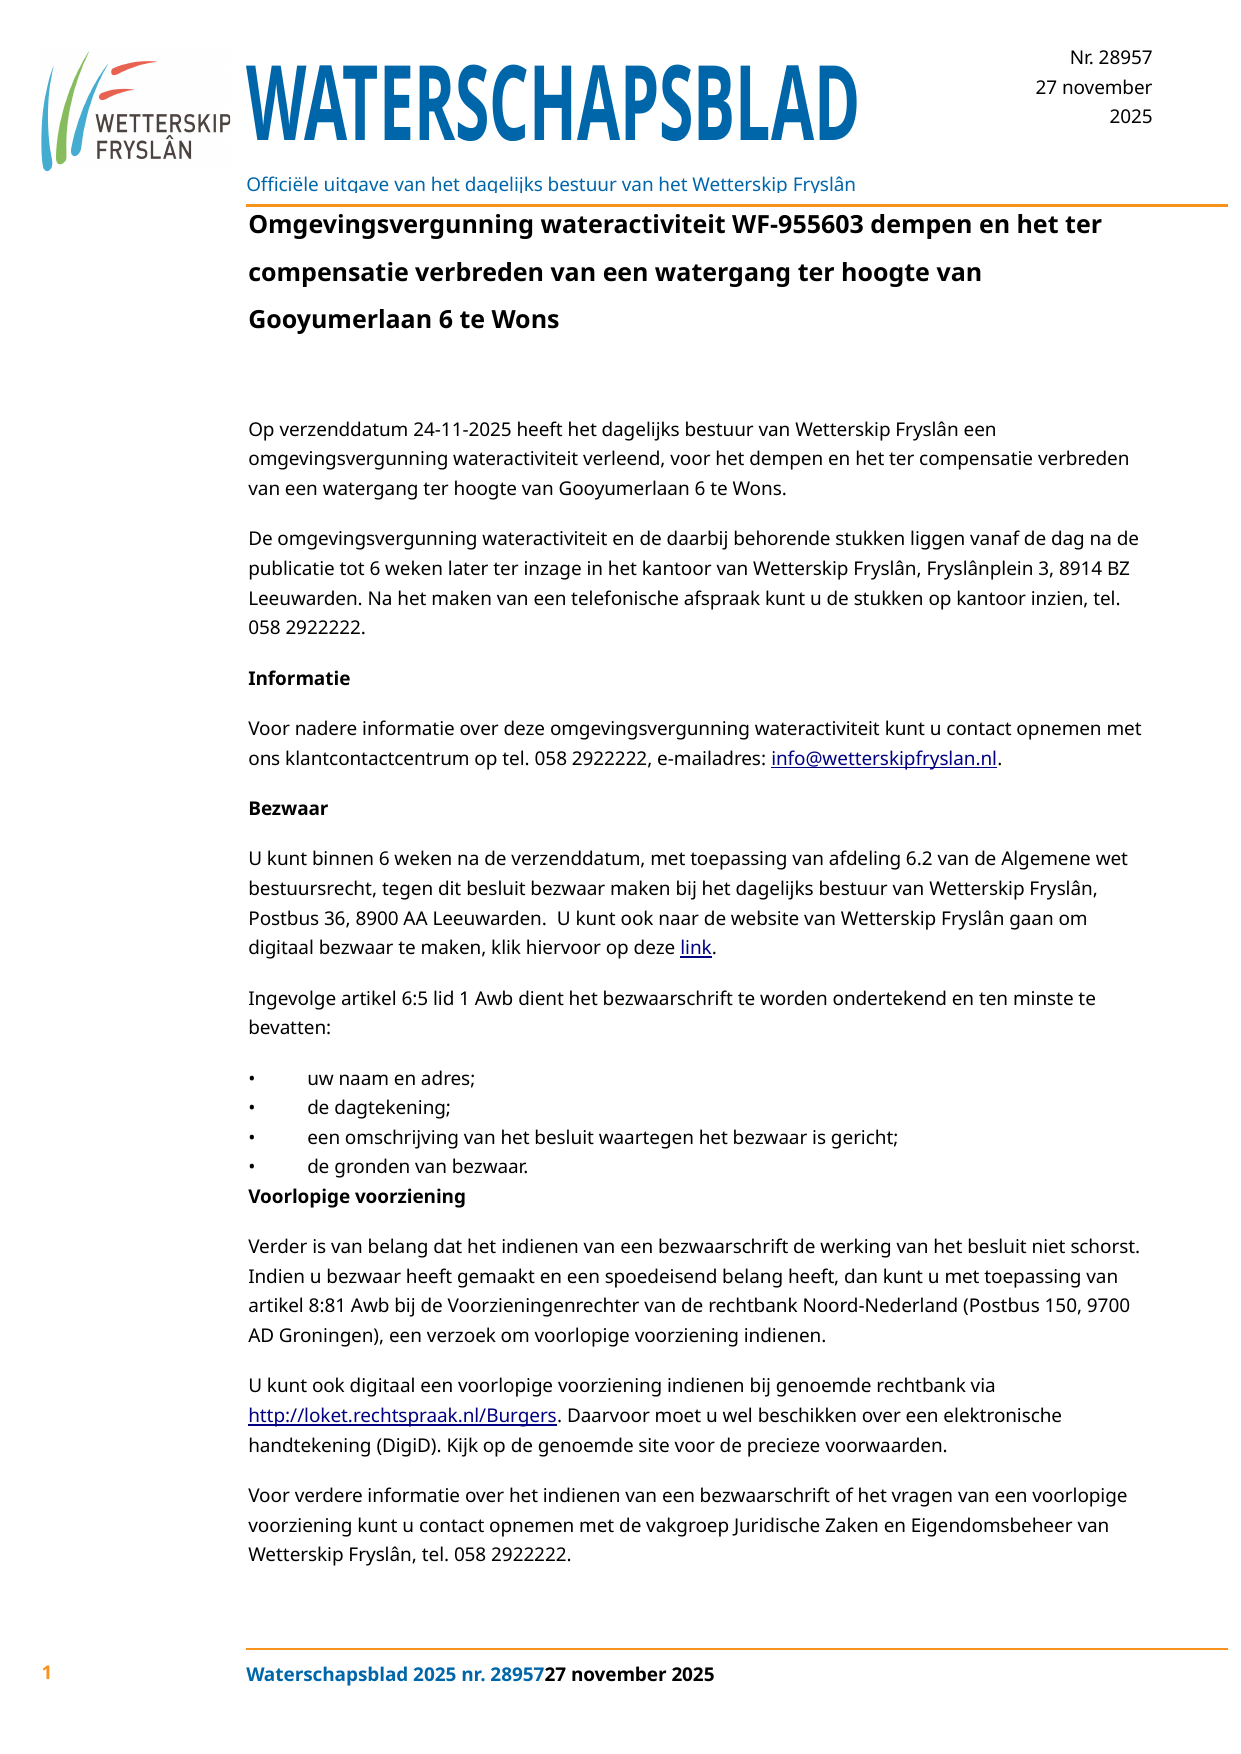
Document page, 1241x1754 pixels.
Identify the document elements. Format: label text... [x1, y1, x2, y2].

text Bezwaar [248, 795, 1152, 821]
text Ingevolge artikel 6:5 lid 1 Awb dient het bezwaarschrift te worden ondertekend en ten minste te bevatten: [248, 985, 1152, 1040]
text De omgevingsvergunning wateractiviteit en de daarbij behorende stukken liggen vanaf de dag na de publicatie tot 6 weken later ter inzage in het kantoor van Wetterskip Fryslân, Fryslânplein 3, 8914 BZ Leeuwarden. Na het maken van een telefonische afspraak kunt u de stukken op kantoor inzien, tel. 058 2922222. [248, 526, 1152, 640]
text U kunt ook digitaal een voorlopige voorziening indienen bij genoemde rechtbank via http://loket.rechtspraak.nl/Burgers. Daarvoor moet u wel beschikken over een elektronische handtekening (DigiD). Kijk op de genoemde site voor de precieze voorwaarden. [248, 1373, 1152, 1457]
list de dagtekening; [248, 1094, 1152, 1120]
text Voor verdere informatie over het indienen van een bezwaarschrift of het vragen van een voorlopige voorziening kunt u contact opnemen met de vakgroep Juridische Zaken en Eigendomsbeheer van Wetterskip Fryslân, tel. 058 2922222. [248, 1482, 1152, 1567]
text Op verzenddatum 24-11-2025 heeft het dagelijks bestuur van Wetterskip Fryslân een omgevingsvergunning wateractiviteit verleend, voor het dempen en het ter compensatie verbreden van een watergang ter hoogte van Gooyumerlaan 6 te Wons. [248, 416, 1152, 501]
text Omgevingsvergunning wateractiviteit WF-955603 dempen en het ter compensatie verbreden van een watergang ter hoogte van Gooyumerlaan 6 te Wons [248, 207, 1152, 336]
text Informatie [248, 665, 1152, 690]
text Voor nadere informatie over deze omgevingsvergunning wateractiviteit kunt u contact opnemen met ons klantcontactcentrum op tel. 058 2922222, e-mailadres: info@wetterskipfryslan.nl. [248, 715, 1152, 770]
list een omschrijving van het besluit waartegen het bezwaar is gericht; [248, 1124, 1152, 1149]
list uw naam en adres; [248, 1065, 1152, 1090]
picture [41, 47, 231, 172]
list de gronden van bezwaar. [248, 1153, 1152, 1179]
text Voorlopige voorziening [248, 1183, 1152, 1209]
text Verder is van belang dat het indienen van een bezwaarschrift de werking van het besluit niet schorst. Indien u bezwaar heeft gemaakt en een spoedeisend belang heeft, dan kunt u met toepassing van artikel 8:81 Awb bij de Voorzieningenrechter van de rechtbank Noord-Nederland (Postbus 150, 9700 AD Groningen), een verzoek om voorlopige voorziening indienen. [248, 1233, 1152, 1348]
text U kunt binnen 6 weken na de verzenddatum, met toepassing van afdeling 6.2 van de Algemene wet bestuursrecht, tegen dit besluit bezwaar maken bij het dagelijks bestuur van Wetterskip Fryslân, Postbus 36, 8900 AA Leeuwarden. U kunt ook naar de website van Wetterskip Fryslân gaan om digitaal bezwaar te maken, klik hiervoor op deze link. [248, 846, 1152, 960]
